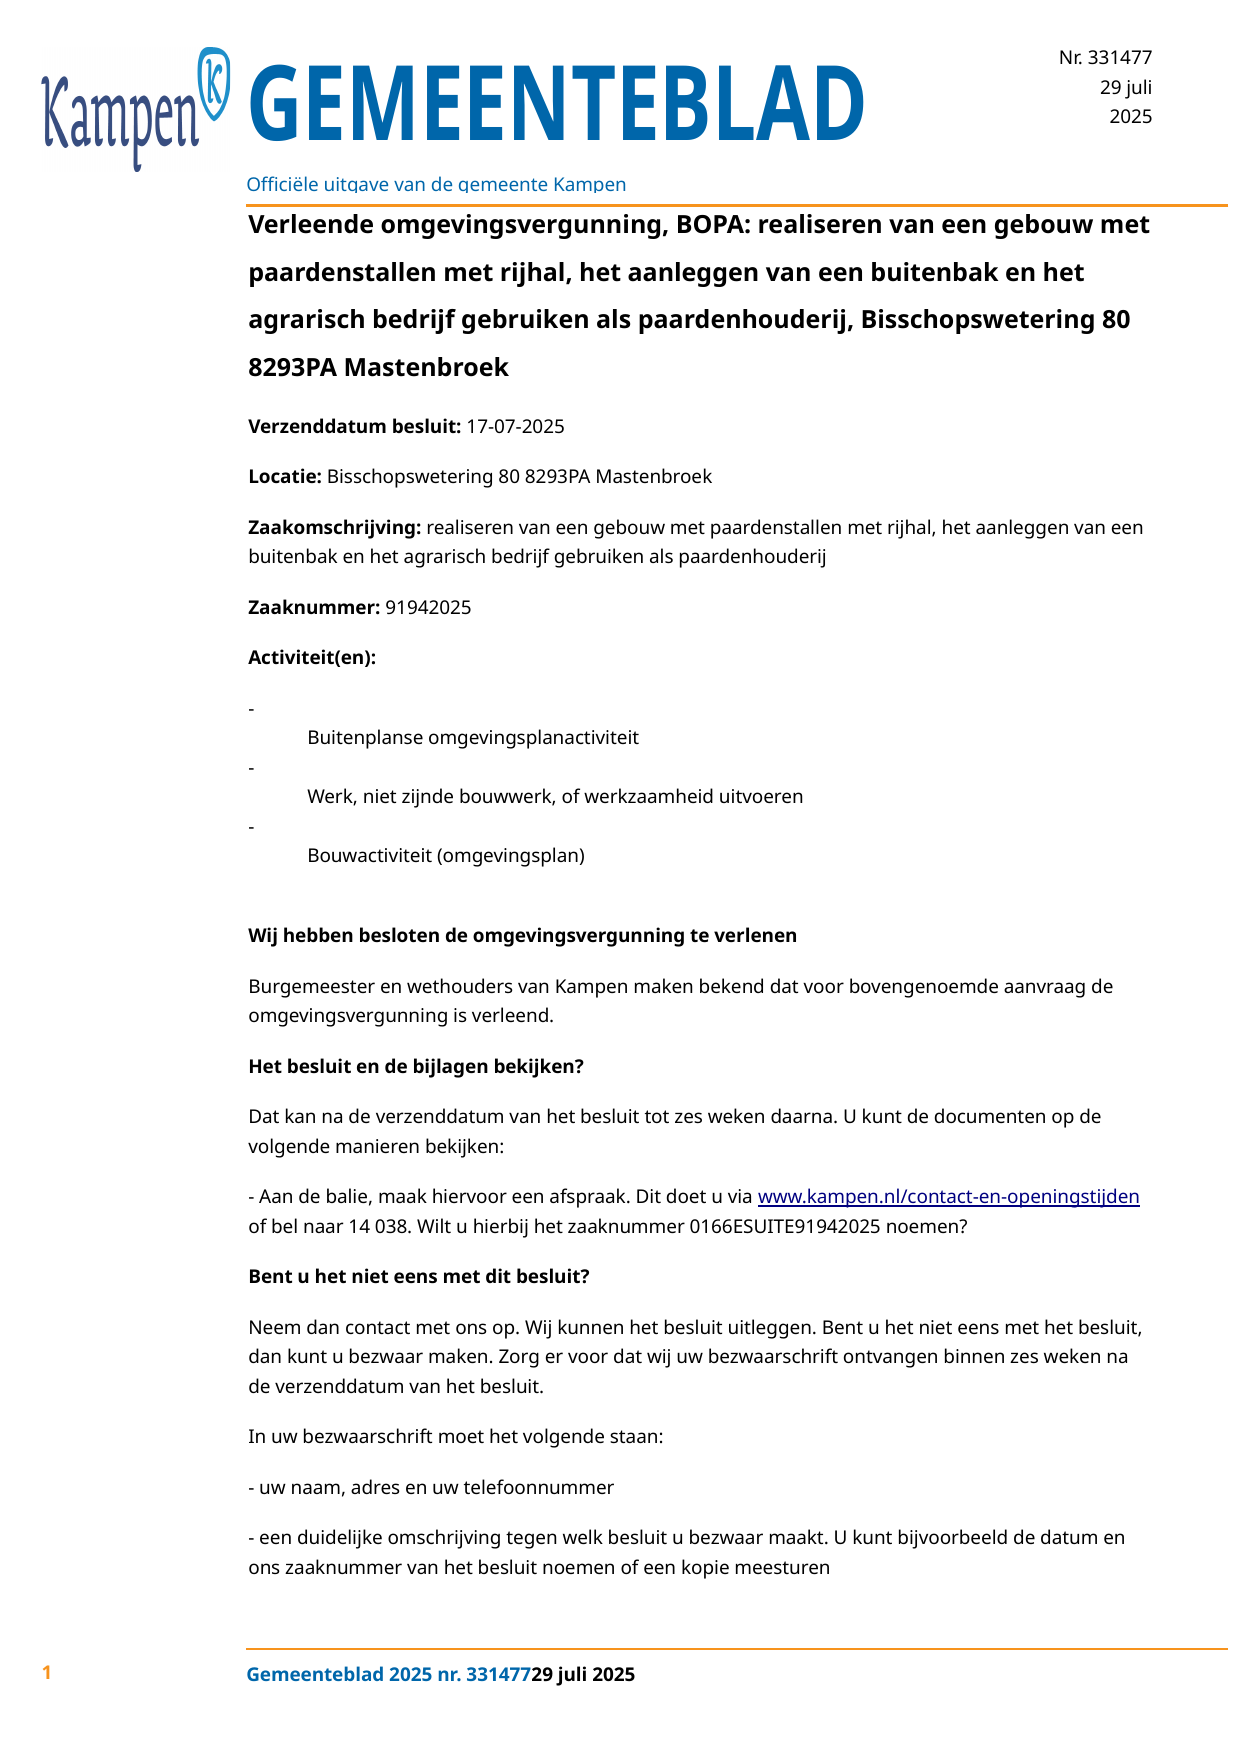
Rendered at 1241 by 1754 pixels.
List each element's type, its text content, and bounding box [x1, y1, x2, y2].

text Verleende omgevingsvergunning, BOPA: realiseren van een gebouw met paardenstallen met rijhal, het aanleggen van een buitenbak en het agrarisch bedrijf gebruiken als paardenhouderij, Bisschopswetering 80 8293PA Mastenbroek [248, 207, 1152, 384]
text Activiteit(en): [248, 644, 1152, 670]
text Het besluit en de bijlagen bekijken? [248, 1053, 1152, 1079]
text Wij hebben besloten de omgevingsvergunning te verlenen [248, 923, 1152, 948]
text In uw bezwaarschrift moet het volgende staan: [248, 1423, 1152, 1449]
text - Aan de balie, maak hiervoor een afspraak. Dit doet u via www.kampen.nl/contact-en-openingstijden of bel naar 14 038. Wilt u hierbij het zaaknummer 0166ESUITE91942025 noemen? [248, 1183, 1152, 1239]
text - uw naam, adres en uw telefoonnummer [248, 1474, 1152, 1500]
text Zaakomschrijving: realiseren van een gebouw met paardenstallen met rijhal, het aanleggen van een buitenbak en het agrarisch bedrijf gebruiken als paardenhouderij [248, 514, 1152, 569]
text Verzenddatum besluit: 17-07-2025 [248, 413, 1152, 439]
text - een duidelijke omschrijving tegen welk besluit u bezwaar maakt. U kunt bijvoorbeeld de datum en ons zaaknummer van het besluit noemen of een kopie meesturen [248, 1524, 1152, 1580]
text Neem dan contact met ons op. Wij kunnen het besluit uitleggen. Bent u het niet eens met het besluit, dan kunt u bezwaar maken. Zorg er voor dat wij uw bezwaarschrift ontvangen binnen zes weken na de verzenddatum van het besluit. [248, 1314, 1152, 1399]
text Burgemeester en wethouders van Kampen maken bekend dat voor bovengenoemde aanvraag de omgevingsvergunning is verleend. [248, 973, 1152, 1028]
picture [41, 47, 231, 172]
text Dat kan na de verzenddatum van het besluit tot zes weken daarna. U kunt de documenten op de volgende manieren bekijken: [248, 1103, 1152, 1159]
list Buitenplanse omgevingsplanactiviteit [248, 724, 1152, 750]
list Werk, niet zijnde bouwwerk, of werkzaamheid uitvoeren [248, 783, 1152, 809]
text Zaaknummer: 91942025 [248, 594, 1152, 620]
text Locatie: Bisschopswetering 80 8293PA Mastenbroek [248, 463, 1152, 489]
list Bouwactiviteit (omgevingsplan) [248, 843, 1152, 868]
text Bent u het niet eens met dit besluit? [248, 1263, 1152, 1289]
